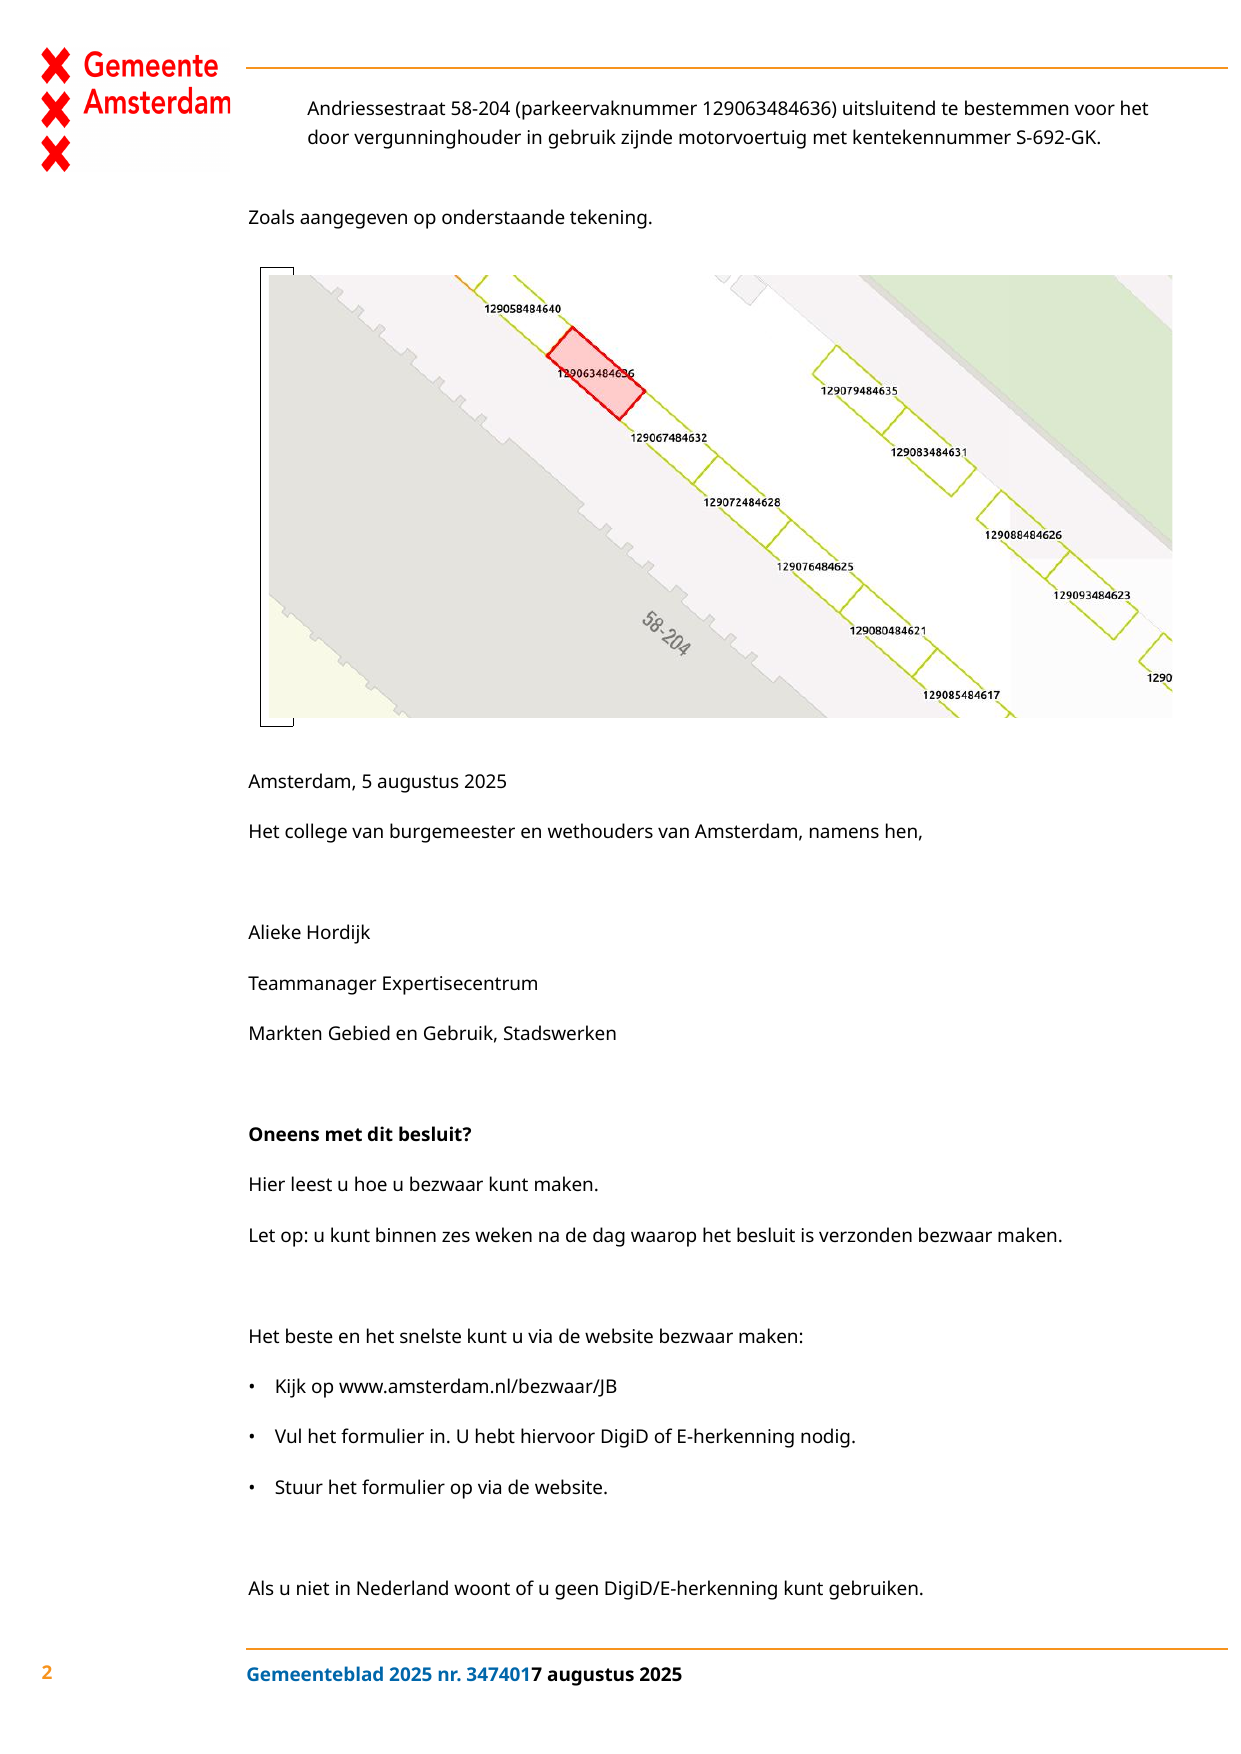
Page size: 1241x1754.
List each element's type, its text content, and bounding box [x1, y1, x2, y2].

picture [41, 47, 231, 172]
text Als u niet in Nederland woont of u geen DigiD/E-herkenning kunt gebruiken. [248, 1575, 1152, 1601]
text Hier leest u hoe u bezwaar kunt maken. [248, 1172, 1152, 1197]
text Teammanager Expertisecentrum [248, 970, 1152, 996]
text • Kijk op www.amsterdam.nl/bezwaar/JB [248, 1373, 1152, 1399]
list Andriessestraat 58-204 (parkeervaknummer 129063484636) uitsluitend te bestemmen voor het door vergunninghouder in gebruik zijnde motorvoertuig met kentekennummer S-692-GK. [248, 95, 1152, 150]
text • Stuur het formulier op via de website. [248, 1474, 1152, 1500]
text Let op: u kunt binnen zes weken na de dag waarop het besluit is verzonden bezwaar maken. [248, 1222, 1152, 1248]
text Alieke Hordijk [248, 919, 1152, 945]
picture [268, 275, 1173, 718]
text Zoals aangegeven op onderstaande tekening. [248, 204, 1152, 230]
text Oneens met dit besluit? [248, 1121, 1152, 1147]
text Markten Gebied en Gebruik, Stadswerken [248, 1020, 1152, 1046]
text Het beste en het snelste kunt u via de website bezwaar maken: [248, 1323, 1152, 1349]
text Het college van burgemeester en wethouders van Amsterdam, namens hen, [248, 819, 1152, 844]
text Amsterdam, 5 augustus 2025 [248, 768, 1152, 794]
text • Vul het formulier in. U hebt hiervoor DigiD of E-herkenning nodig. [248, 1424, 1152, 1449]
